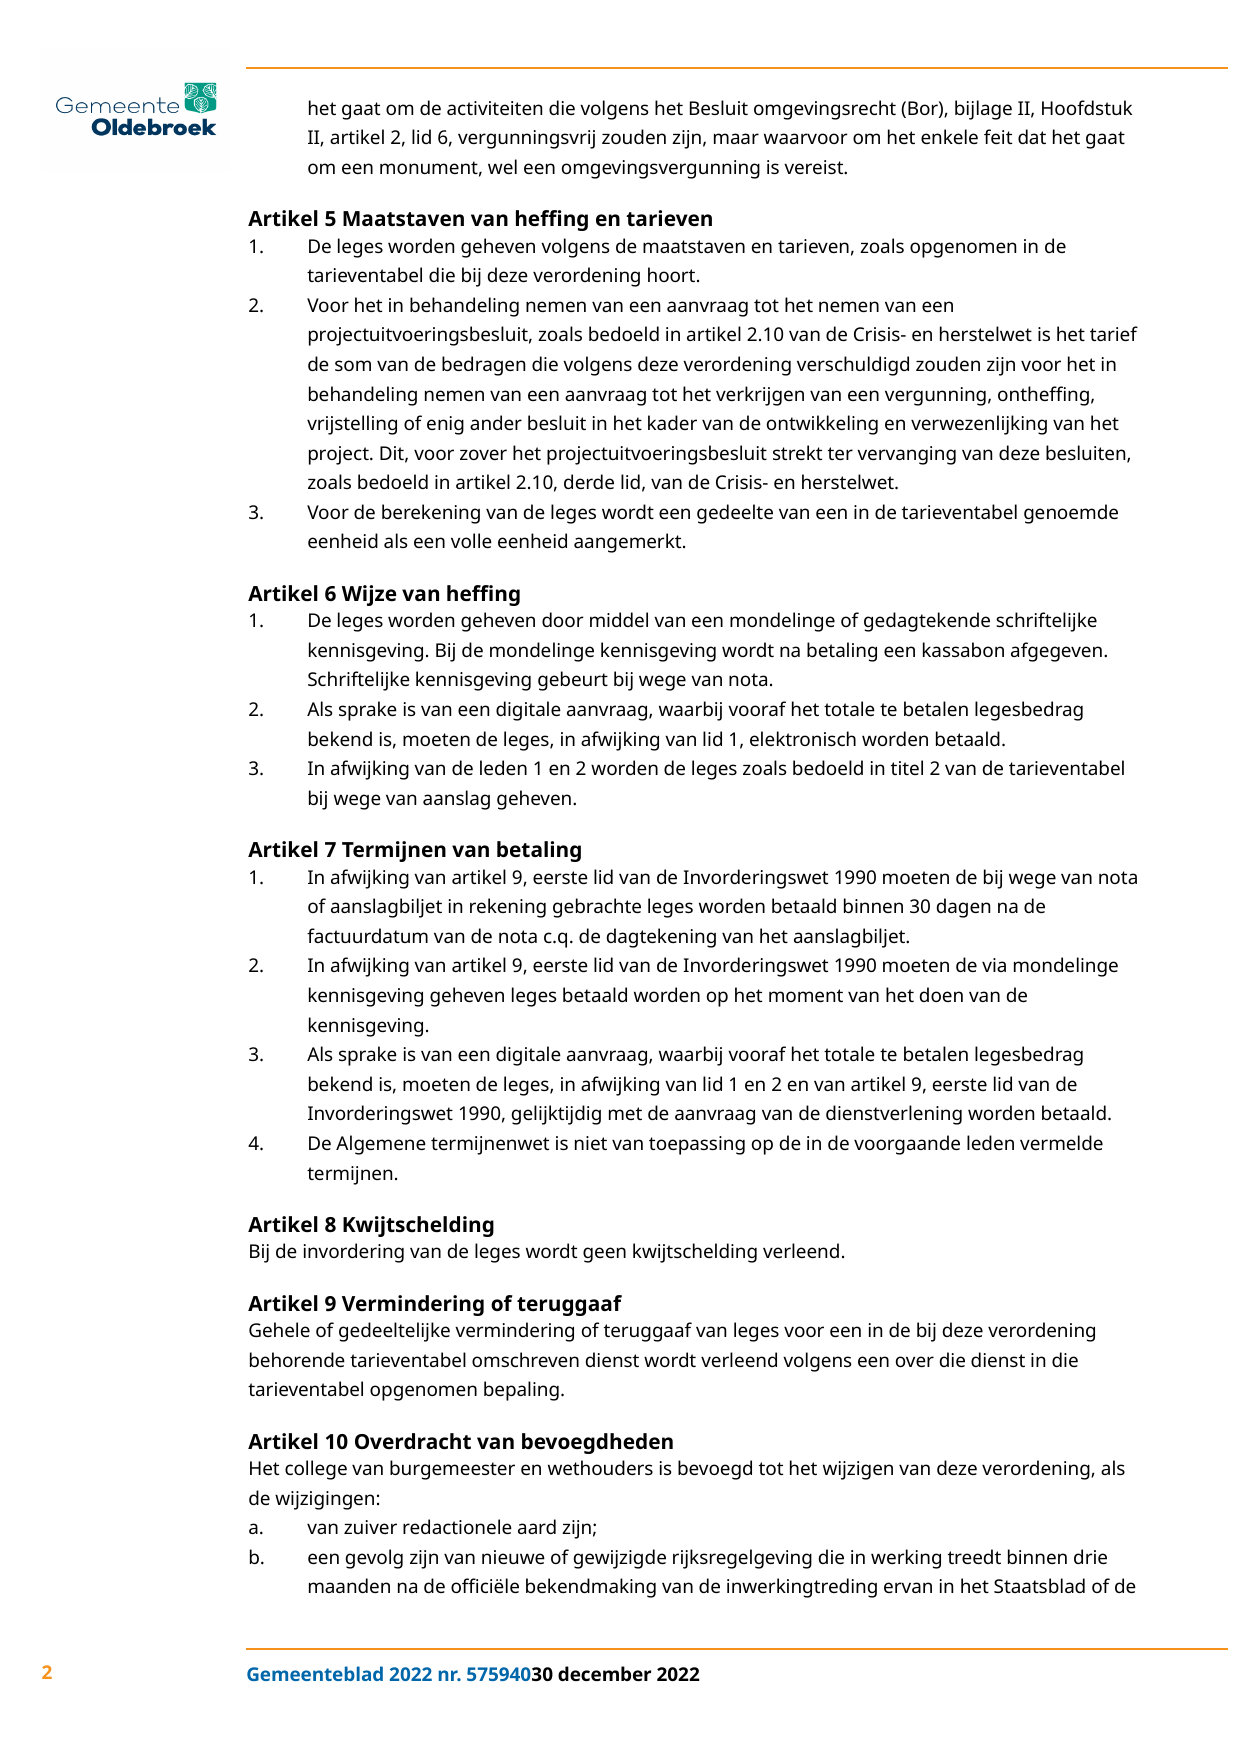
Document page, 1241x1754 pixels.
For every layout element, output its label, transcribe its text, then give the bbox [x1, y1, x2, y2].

list De leges worden geheven door middel van een mondelinge of gedagtekende schriftelijke kennisgeving. Bij de mondelinge kennisgeving wordt na betaling een kassabon afgegeven. Schriftelijke kennisgeving gebeurt bij wege van nota. [248, 607, 1152, 692]
text Artikel 7 Termijnen van betaling [248, 835, 1152, 864]
text Artikel 10 Overdracht van bevoegdheden [248, 1427, 1152, 1455]
list In afwijking van artikel 9, eerste lid van de Invorderingswet 1990 moeten de via mondelinge kennisgeving geheven leges betaald worden op het moment van het doen van de kennisgeving. [248, 953, 1152, 1037]
text Artikel 8 Kwijtschelding [248, 1210, 1152, 1238]
text Bij de invordering van de leges wordt geen kwijtschelding verleend. [248, 1238, 1152, 1264]
picture [41, 47, 231, 172]
list Als sprake is van een digitale aanvraag, waarbij vooraf het totale te betalen legesbedrag bekend is, moeten de leges, in afwijking van lid 1 en 2 en van artikel 9, eerste lid van de Invorderingswet 1990, gelijktijdig met de aanvraag van de dienstverlening worden betaald. [248, 1041, 1152, 1126]
list Als sprake is van een digitale aanvraag, waarbij vooraf het totale te betalen legesbedrag bekend is, moeten de leges, in afwijking van lid 1, elektronisch worden betaald. [248, 696, 1152, 752]
list Voor de berekening van de leges wordt een gedeelte van een in de tarieventabel genoemde eenheid als een volle eenheid aangemerkt. [248, 499, 1152, 554]
text Artikel 9 Vermindering of teruggaaf [248, 1289, 1152, 1317]
text Artikel 5 Maatstaven van heffing en tarieven [248, 204, 1152, 233]
text Artikel 6 Wijze van heffing [248, 579, 1152, 607]
text Het college van burgemeester en wethouders is bevoegd tot het wijzigen van deze verordening, als de wijzigingen: [248, 1455, 1152, 1511]
text Gehele of gedeeltelijke vermindering of teruggaaf van leges voor een in de bij deze verordening behorende tarieventabel omschreven dienst wordt verleend volgens een over die dienst in die tarieventabel opgenomen bepaling. [248, 1317, 1152, 1402]
list Voor het in behandeling nemen van een aanvraag tot het nemen van een projectuitvoeringsbesluit, zoals bedoeld in artikel 2.10 van de Crisis- en herstelwet is het tarief de som van de bedragen die volgens deze verordening verschuldigd zouden zijn voor het in behandeling nemen van een aanvraag tot het verkrijgen van een vergunning, ontheffing, vrijstelling of enig ander besluit in het kader van de ontwikkeling en verwezenlijking van het project. Dit, voor zover het projectuitvoeringsbesluit strekt ter vervanging van deze besluiten, zoals bedoeld in artikel 2.10, derde lid, van de Crisis- en herstelwet. [248, 292, 1152, 495]
list van zuiver redactionele aard zijn; [248, 1514, 1152, 1540]
list In afwijking van artikel 9, eerste lid van de Invorderingswet 1990 moeten de bij wege van nota of aanslagbiljet in rekening gebrachte leges worden betaald binnen 30 dagen na de factuurdatum van de nota c.q. de dagtekening van het aanslagbiljet. [248, 864, 1152, 949]
list De Algemene termijnenwet is niet van toepassing op de in de voorgaande leden vermelde termijnen. [248, 1130, 1152, 1185]
list In afwijking van de leden 1 en 2 worden de leges zoals bedoeld in titel 2 van de tarieventabel bij wege van aanslag geheven. [248, 755, 1152, 811]
list De leges worden geheven volgens de maatstaven en tarieven, zoals opgenomen in de tarieventabel die bij deze verordening hoort. [248, 233, 1152, 288]
list het gaat om de activiteiten die volgens het Besluit omgevingsrecht (Bor), bijlage II, Hoofdstuk II, artikel 2, lid 6, vergunningsvrij zouden zijn, maar waarvoor om het enkele feit dat het gaat om een monument, wel een omgevingsvergunning is vereist. [248, 95, 1152, 180]
list een gevolg zijn van nieuwe of gewijzigde rijksregelgeving die in werking treedt binnen drie maanden na de officiële bekendmaking van de inwerkingtreding ervan in het Staatsblad of de [248, 1544, 1152, 1599]
